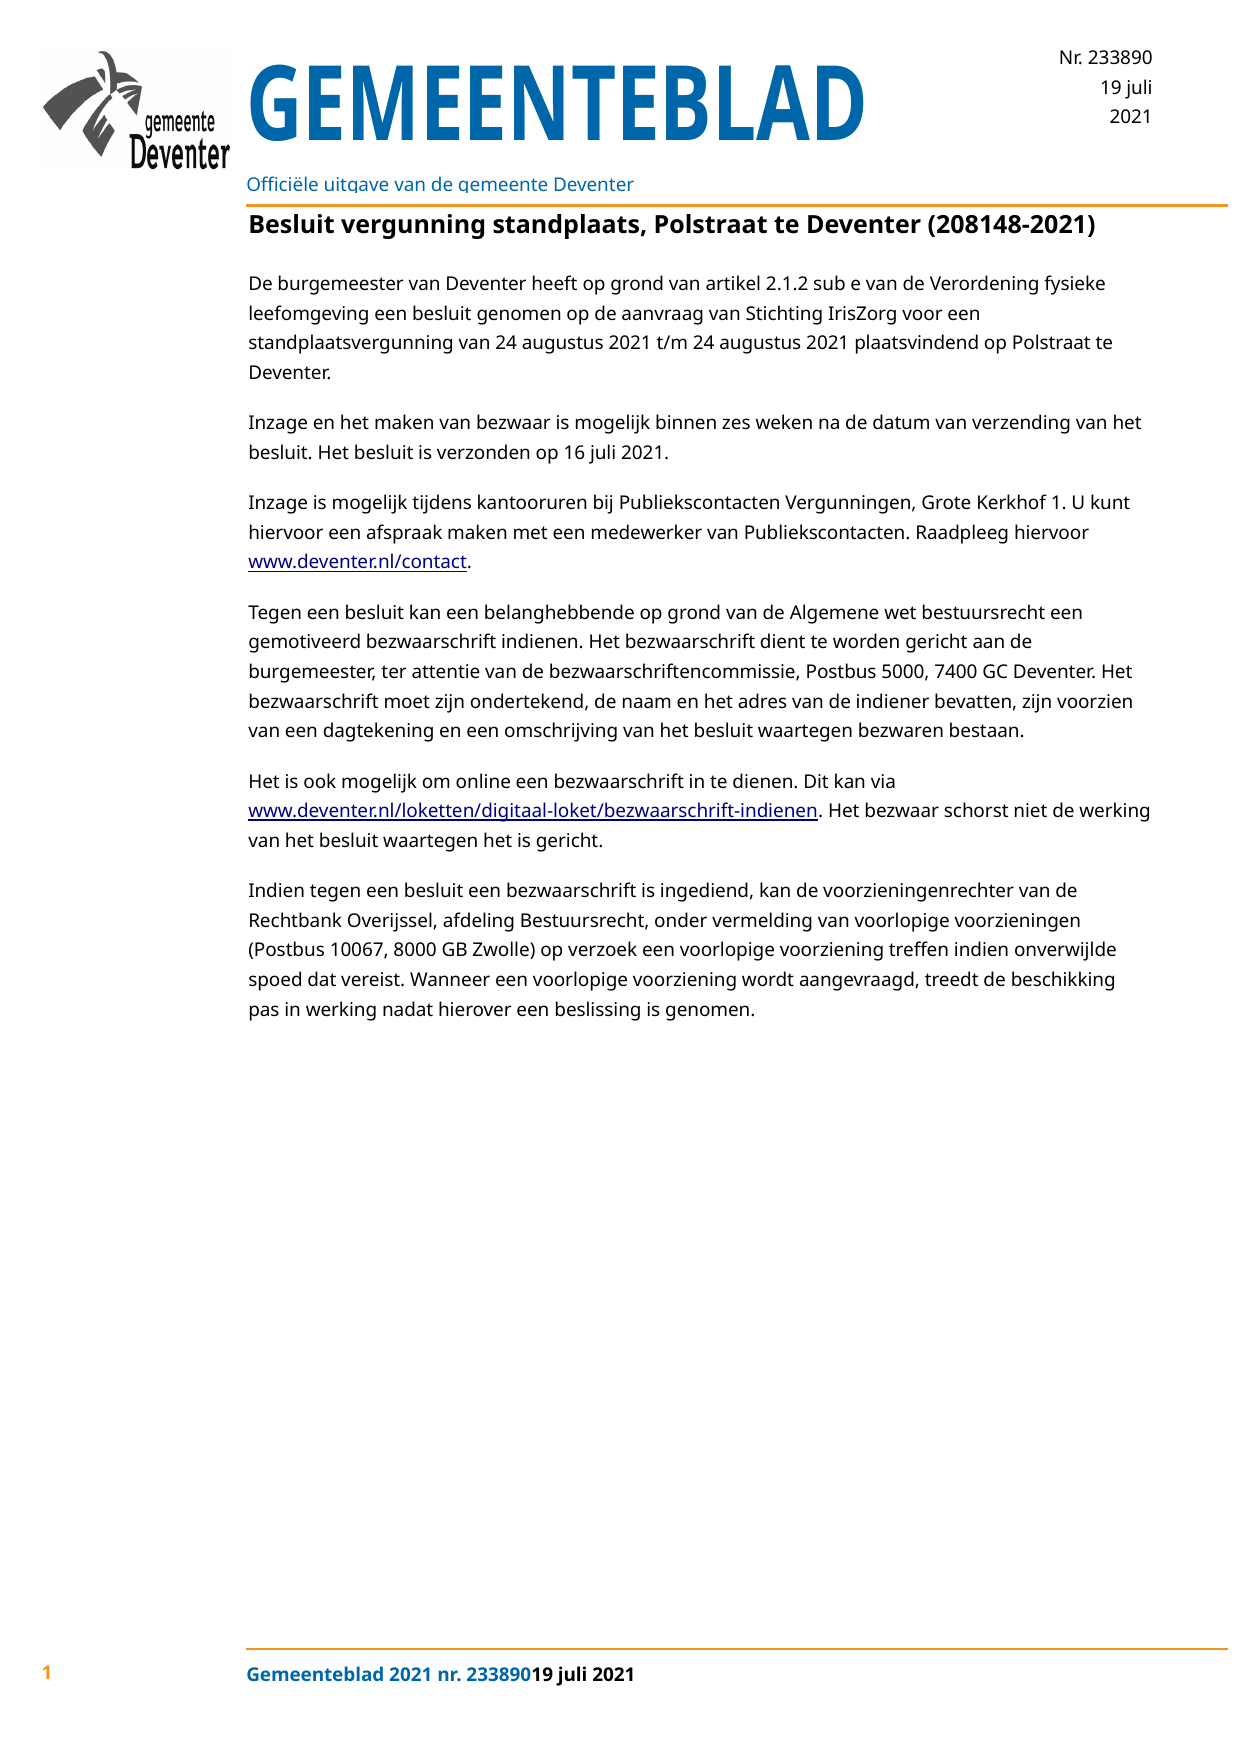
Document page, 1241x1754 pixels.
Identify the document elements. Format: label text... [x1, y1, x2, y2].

text Inzage is mogelijk tijdens kantooruren bij Publiekscontacten Vergunningen, Grote Kerkhof 1. U kunt hiervoor een afspraak maken met een medewerker van Publiekscontacten. Raadpleeg hiervoor www.deventer.nl/contact. [248, 489, 1152, 574]
text Indien tegen een besluit een bezwaarschrift is ingediend, kan de voorzieningenrechter van de Rechtbank Overijssel, afdeling Bestuursrecht, onder vermelding van voorlopige voorzieningen (Postbus 10067, 8000 GB Zwolle) op verzoek een voorlopige voorziening treffen indien onverwijlde spoed dat vereist. Wanneer een voorlopige voorziening wordt aangevraagd, treedt de beschikking pas in werking nadat hierover een beslissing is genomen. [248, 877, 1152, 1021]
text Tegen een besluit kan een belanghebbende op grond van de Algemene wet bestuursrecht een gemotiveerd bezwaarschrift indienen. Het bezwaarschrift dient te worden gericht aan de burgemeester, ter attentie van de bezwaarschriftencommissie, Postbus 5000, 7400 GC Deventer. Het bezwaarschrift moet zijn ondertekend, de naam en het adres van de indiener bevatten, zijn voorzien van een dagtekening en een omschrijving van het besluit waartegen bezwaren bestaan. [248, 599, 1152, 743]
text Inzage en het maken van bezwaar is mogelijk binnen zes weken na de datum van verzending van het besluit. Het besluit is verzonden op 16 juli 2021. [248, 409, 1152, 465]
picture [41, 47, 231, 172]
text De burgemeester van Deventer heeft op grond van artikel 2.1.2 sub e van de Verordening fysieke leefomgeving een besluit genomen op de aanvraag van Stichting IrisZorg voor een standplaatsvergunning van 24 augustus 2021 t/m 24 augustus 2021 plaatsvindend op Polstraat te Deventer. [248, 270, 1152, 385]
text Besluit vergunning standplaats, Polstraat te Deventer (208148-2021) [248, 207, 1152, 241]
text Het is ook mogelijk om online een bezwaarschrift in te dienen. Dit kan via www.deventer.nl/loketten/digitaal-loket/bezwaarschrift-indienen. Het bezwaar schorst niet de werking van het besluit waartegen het is gericht. [248, 768, 1152, 853]
